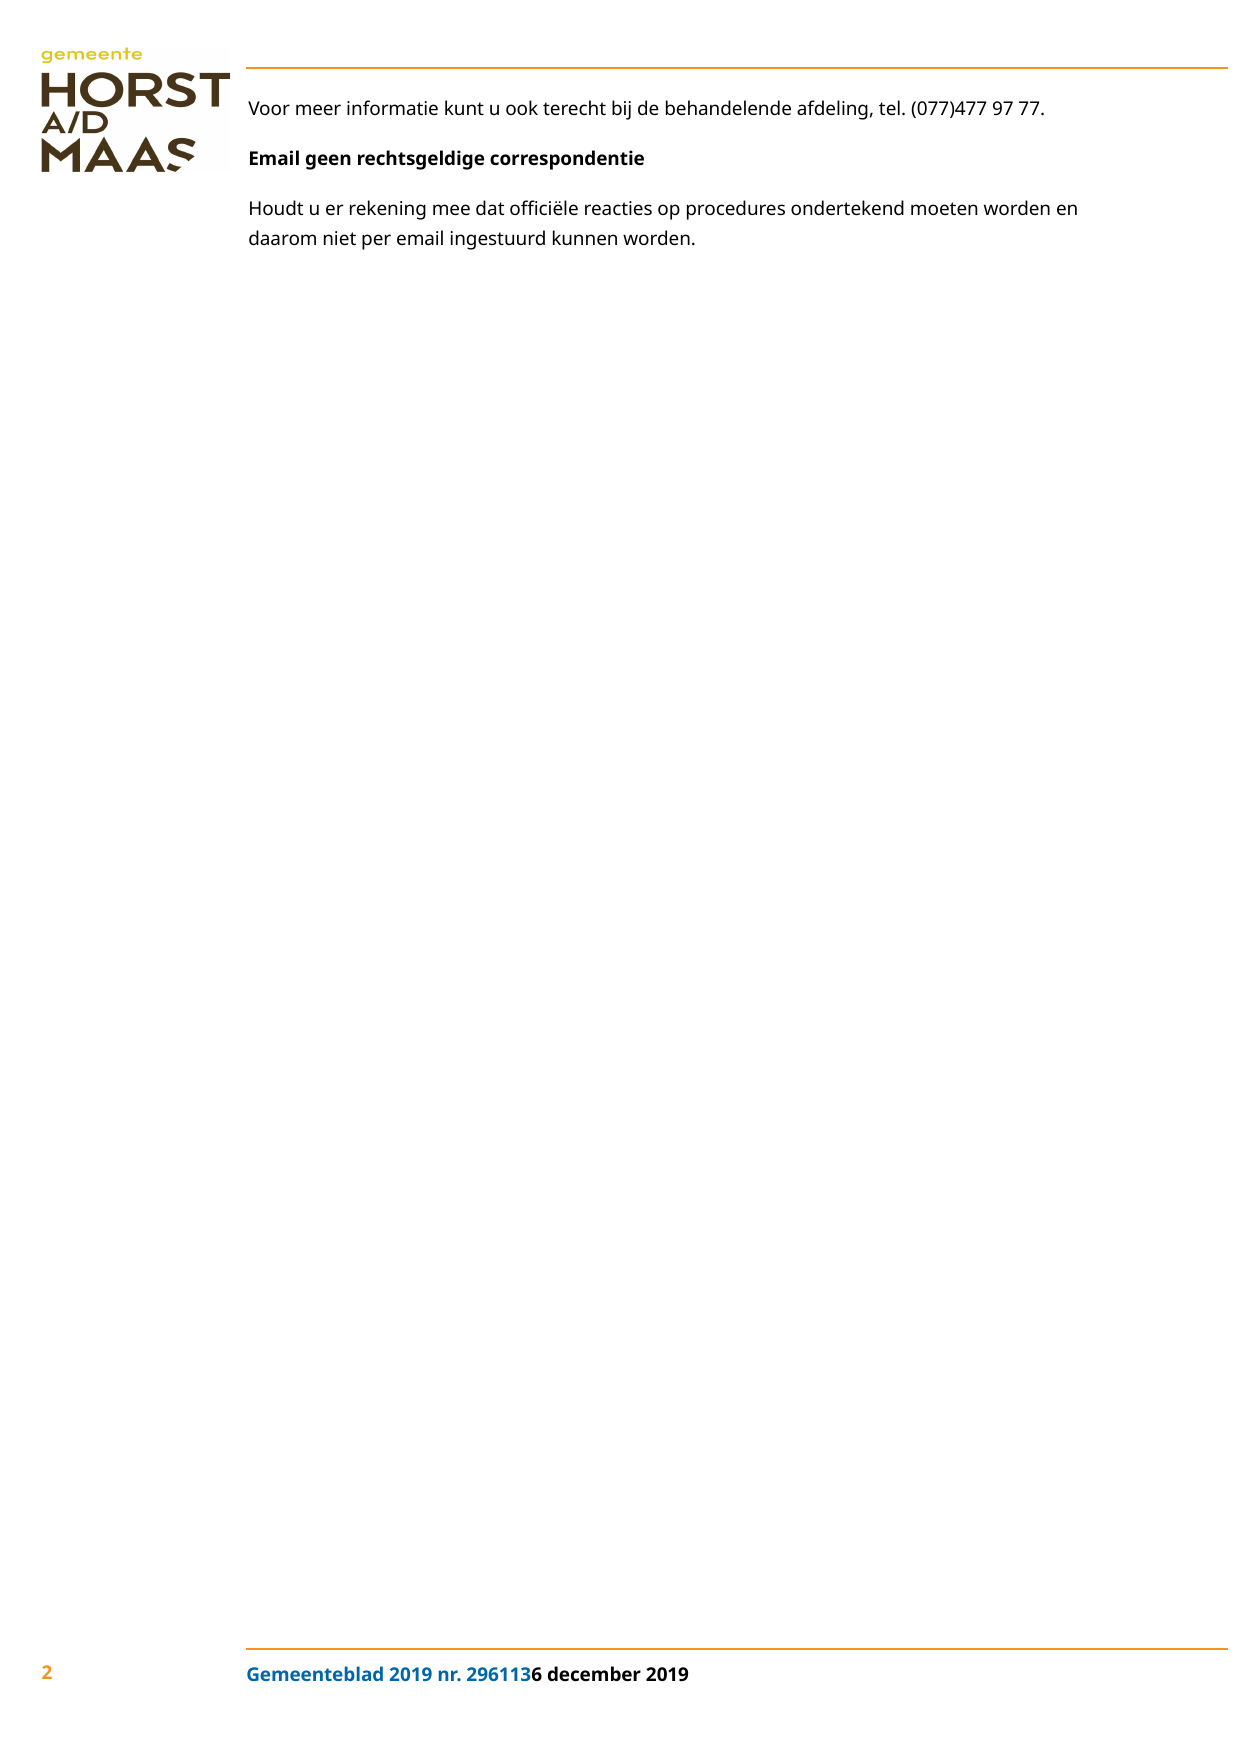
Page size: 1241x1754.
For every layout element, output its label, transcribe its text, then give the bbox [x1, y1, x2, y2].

text Houdt u er rekening mee dat officiële reacties op procedures ondertekend moeten worden en daarom niet per email ingestuurd kunnen worden. [248, 196, 1152, 251]
text Voor meer informatie kunt u ook terecht bij de behandelende afdeling, tel. (077)477 97 77. [248, 95, 1152, 121]
picture [41, 47, 231, 172]
text Email geen rechtsgeldige correspondentie [248, 145, 1152, 171]
